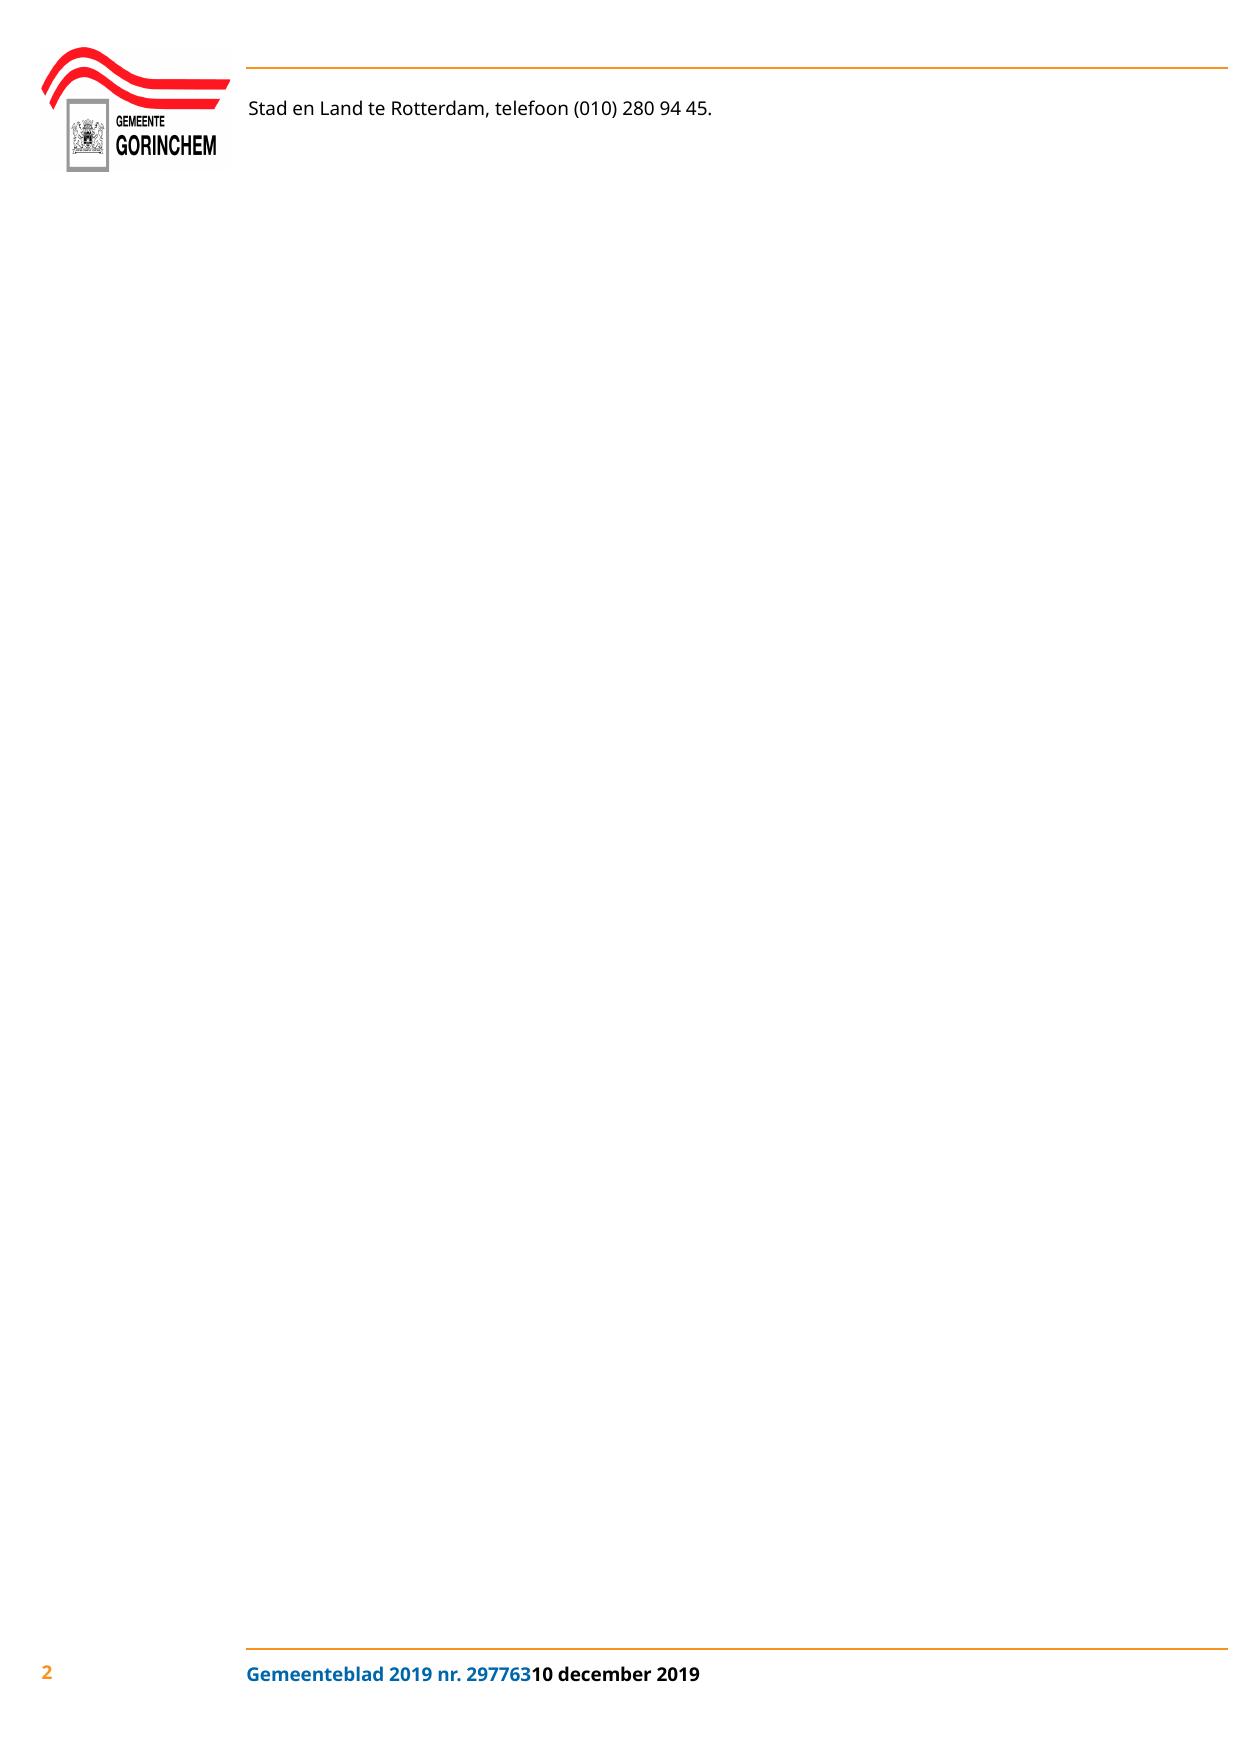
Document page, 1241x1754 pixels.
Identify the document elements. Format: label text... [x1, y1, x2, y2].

picture [41, 47, 231, 172]
text Stad en Land te Rotterdam, telefoon (010) 280 94 45. [248, 95, 1152, 121]
